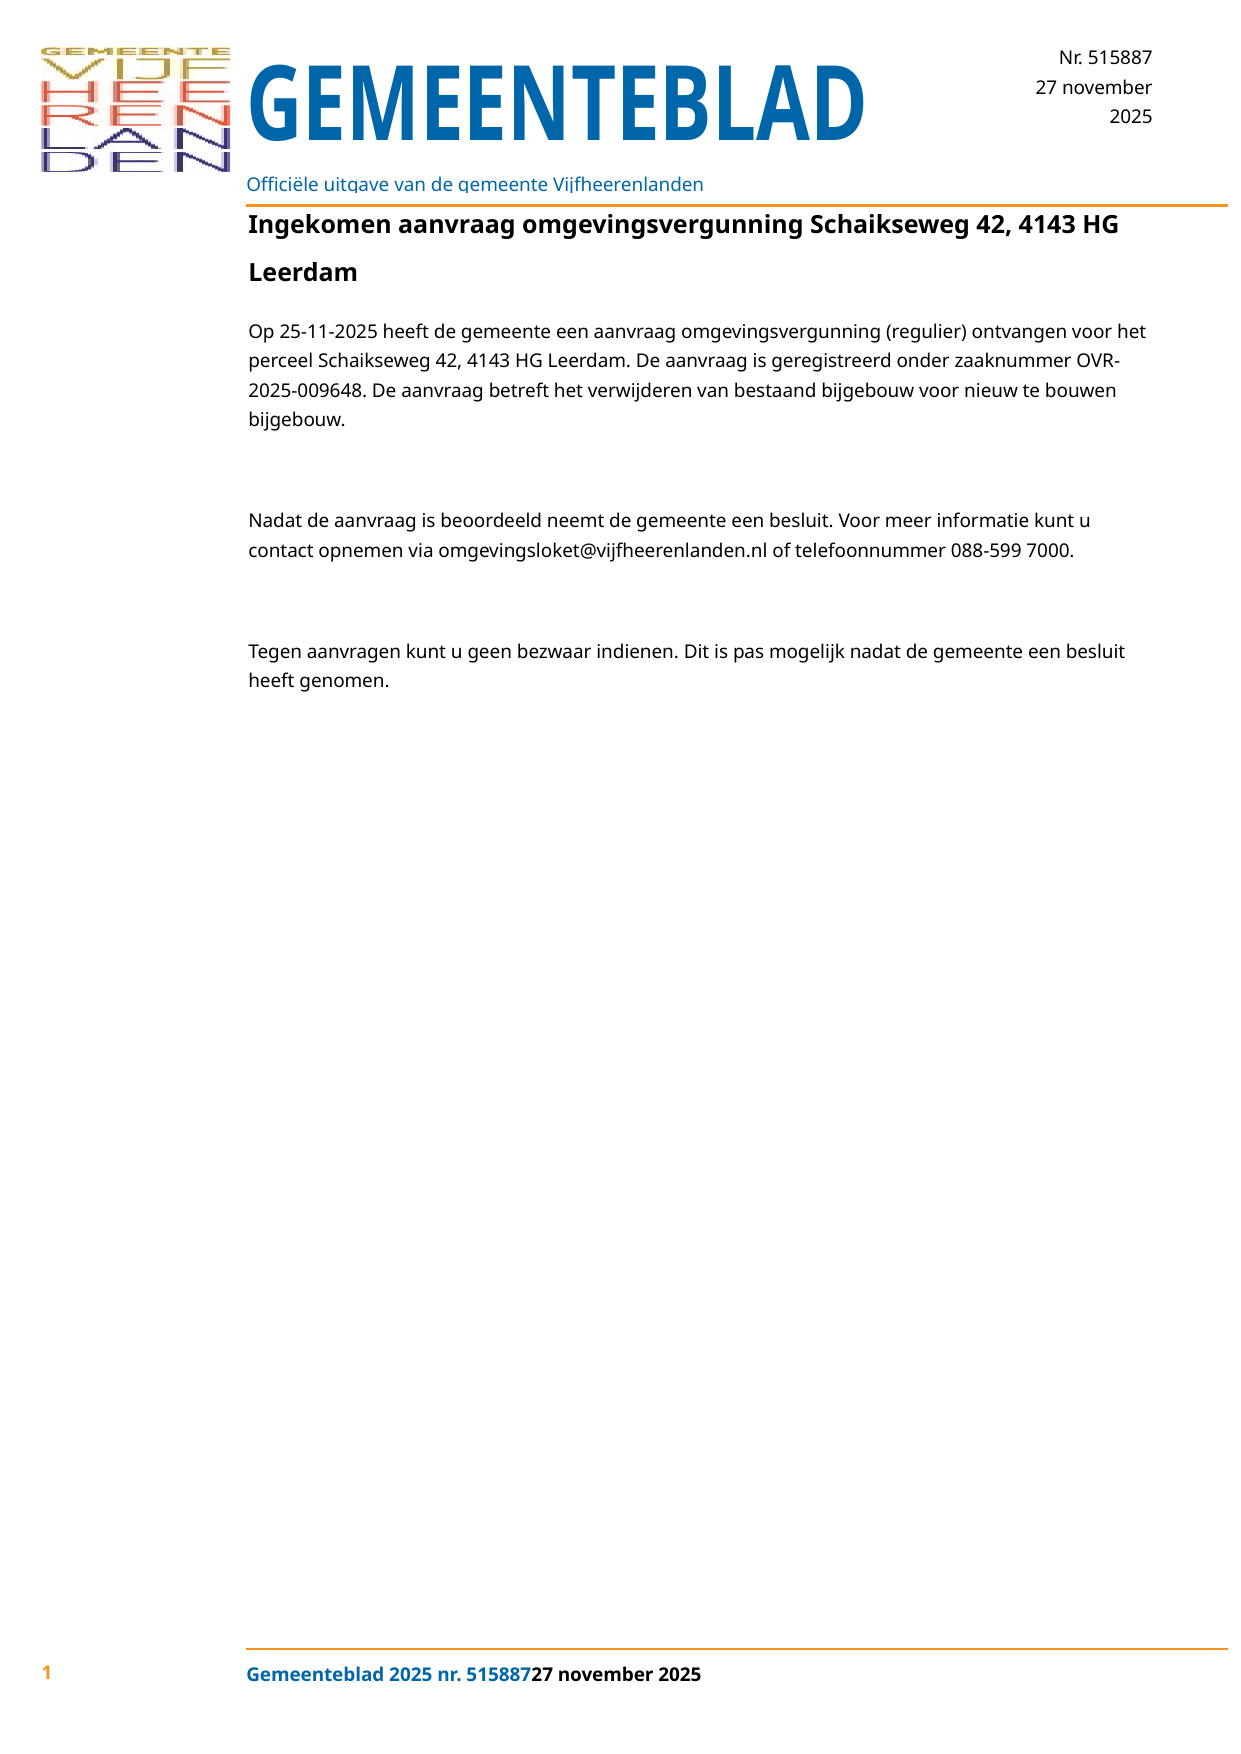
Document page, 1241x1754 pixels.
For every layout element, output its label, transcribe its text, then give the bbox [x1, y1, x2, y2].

text Tegen aanvragen kunt u geen bezwaar indienen. Dit is pas mogelijk nadat de gemeente een besluit heeft genomen. [248, 638, 1152, 693]
text Ingekomen aanvraag omgevingsvergunning Schaikseweg 42, 4143 HG Leerdam [248, 207, 1152, 288]
picture [41, 47, 231, 172]
text Nadat de aanvraag is beoordeeld neemt de gemeente een besluit. Voor meer informatie kunt u contact opnemen via omgevingsloket@vijfheerenlanden.nl of telefoonnummer 088-599 7000. [248, 507, 1152, 563]
text Op 25-11-2025 heeft de gemeente een aanvraag omgevingsvergunning (regulier) ontvangen voor het perceel Schaikseweg 42, 4143 HG Leerdam. De aanvraag is geregistreerd onder zaaknummer OVR-2025-009648. De aanvraag betreft het verwijderen van bestaand bijgebouw voor nieuw te bouwen bijgebouw. [248, 318, 1152, 432]
